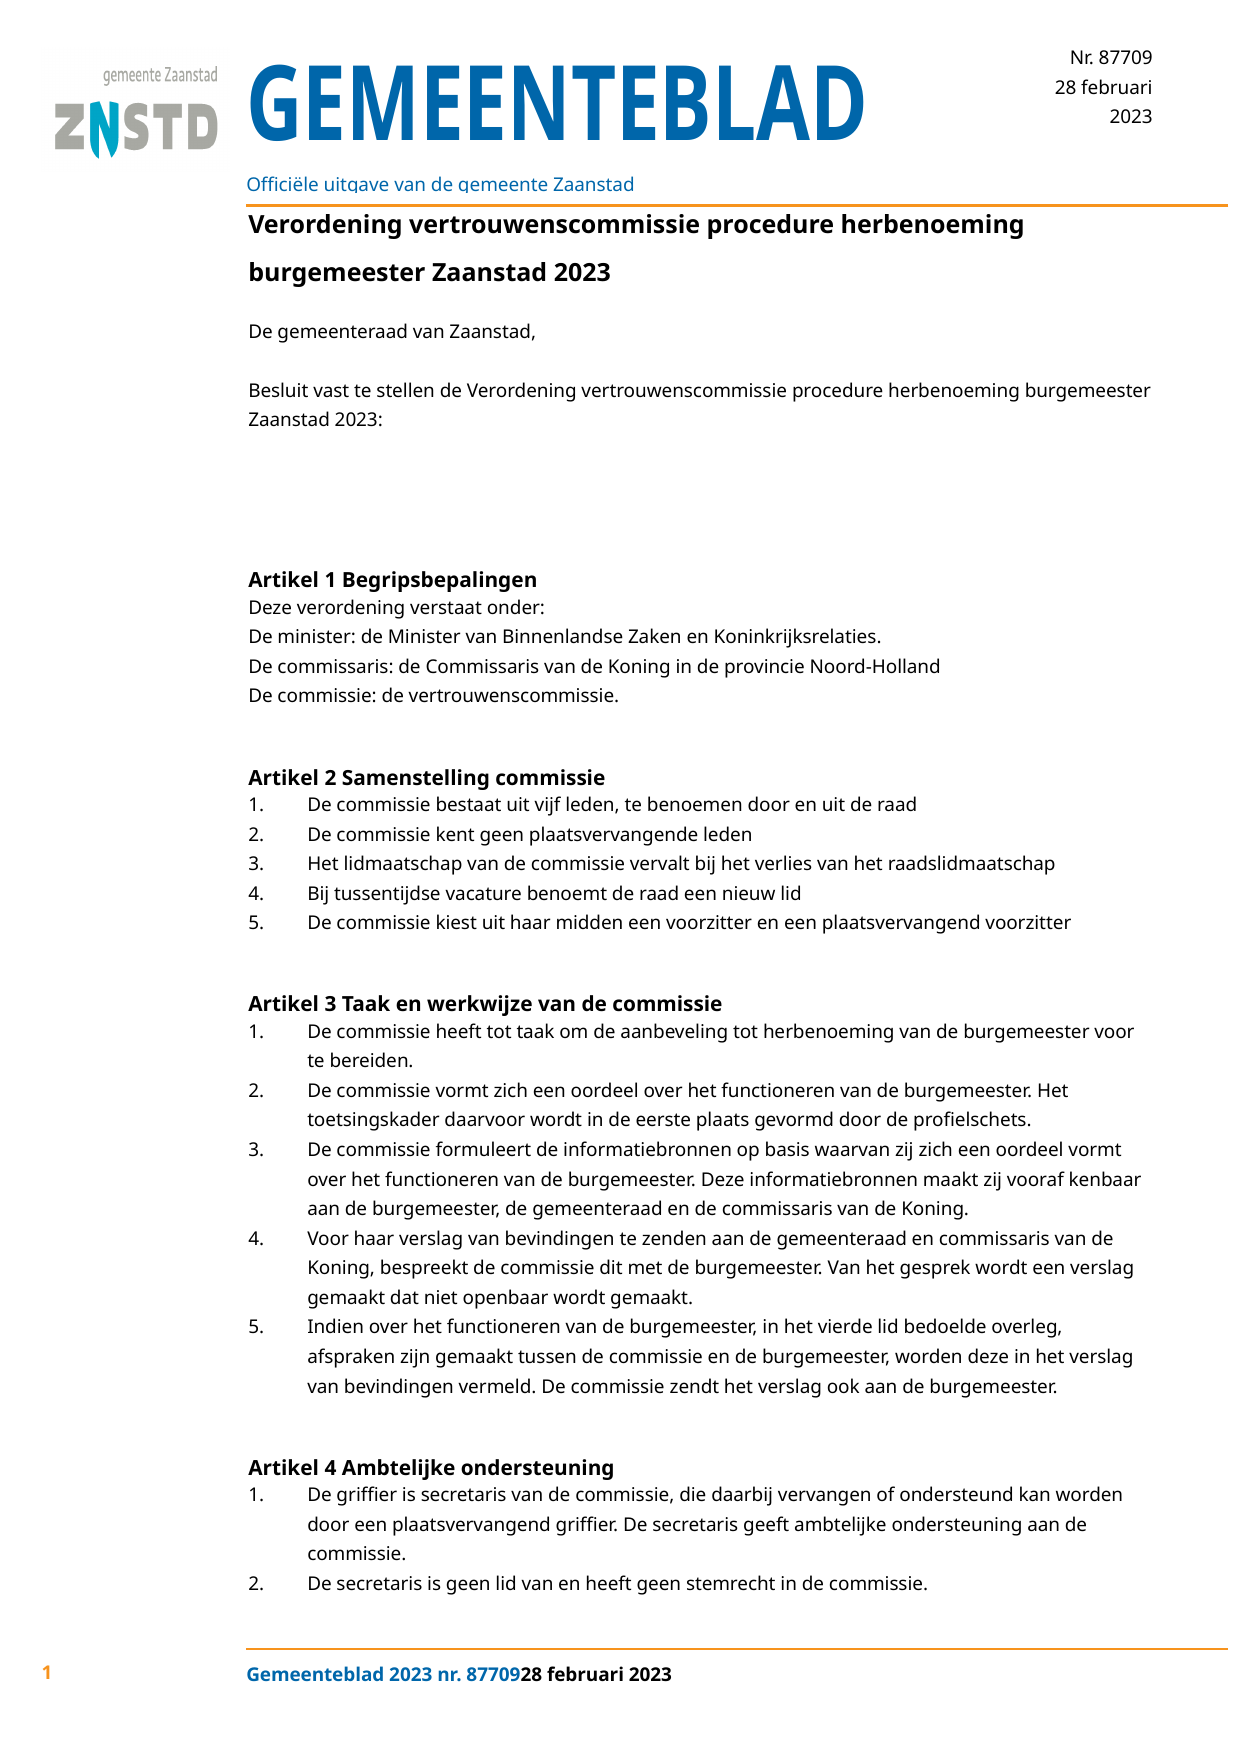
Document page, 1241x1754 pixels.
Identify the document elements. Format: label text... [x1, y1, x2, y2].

list Bij tussentijdse vacature benoemt de raad een nieuw lid [248, 880, 1152, 906]
list Het lidmaatschap van de commissie vervalt bij het verlies van het raadslidmaatschap [248, 850, 1152, 876]
text Artikel 2 Samenstelling commissie [248, 763, 1152, 791]
text Verordening vertrouwenscommissie procedure herbenoeming burgemeester Zaanstad 2023 [248, 207, 1152, 288]
text Deze verordening verstaat onder: [248, 594, 1152, 620]
list De commissie vormt zich een oordeel over het functioneren van de burgemeester. Het toetsingskader daarvoor wordt in de eerste plaats gevormd door de profielschets. [248, 1077, 1152, 1132]
text De minister: de Minister van Binnenlandse Zaken en Koninkrijksrelaties. [248, 623, 1152, 649]
list Indien over het functioneren van de burgemeester, in het vierde lid bedoelde overleg, afspraken zijn gemaakt tussen de commissie en de burgemeester, worden deze in het verslag van bevindingen vermeld. De commissie zendt het verslag ook aan de burgemeester. [248, 1314, 1152, 1399]
list De commissie formuleert de informatiebronnen op basis waarvan zij zich een oordeel vormt over het functioneren van de burgemeester. Deze informatiebronnen maakt zij vooraf kenbaar aan de burgemeester, de gemeenteraad en de commissaris van de Koning. [248, 1136, 1152, 1221]
text Artikel 3 Taak en werkwijze van de commissie [248, 989, 1152, 1018]
text Besluit vast te stellen de Verordening vertrouwenscommissie procedure herbenoeming burgemeester Zaanstad 2023: [248, 377, 1152, 432]
list De commissie heeft tot taak om de aanbeveling tot herbenoeming van de burgemeester voor te bereiden. [248, 1018, 1152, 1073]
text De gemeenteraad van Zaanstad, [248, 318, 1152, 344]
picture [41, 47, 231, 172]
list De secretaris is geen lid van en heeft geen stemrecht in de commissie. [248, 1570, 1152, 1596]
text Artikel 4 Ambtelijke ondersteuning [248, 1453, 1152, 1481]
text De commissie: de vertrouwenscommissie. [248, 683, 1152, 708]
text Artikel 1 Begripsbepalingen [248, 566, 1152, 594]
list De commissie kent geen plaatsvervangende leden [248, 821, 1152, 846]
list De commissie bestaat uit vijf leden, te benoemen door en uit de raad [248, 791, 1152, 817]
list Voor haar verslag van bevindingen te zenden aan de gemeenteraad en commissaris van de Koning, bespreekt de commissie dit met de burgemeester. Van het gesprek wordt een verslag gemaakt dat niet openbaar wordt gemaakt. [248, 1225, 1152, 1310]
text De commissaris: de Commissaris van de Koning in de provincie Noord-Holland [248, 653, 1152, 679]
list De griffier is secretaris van de commissie, die daarbij vervangen of ondersteund kan worden door een plaatsvervangend griffier. De secretaris geeft ambtelijke ondersteuning aan de commissie. [248, 1481, 1152, 1566]
list De commissie kiest uit haar midden een voorzitter en een plaatsvervangend voorzitter [248, 909, 1152, 935]
